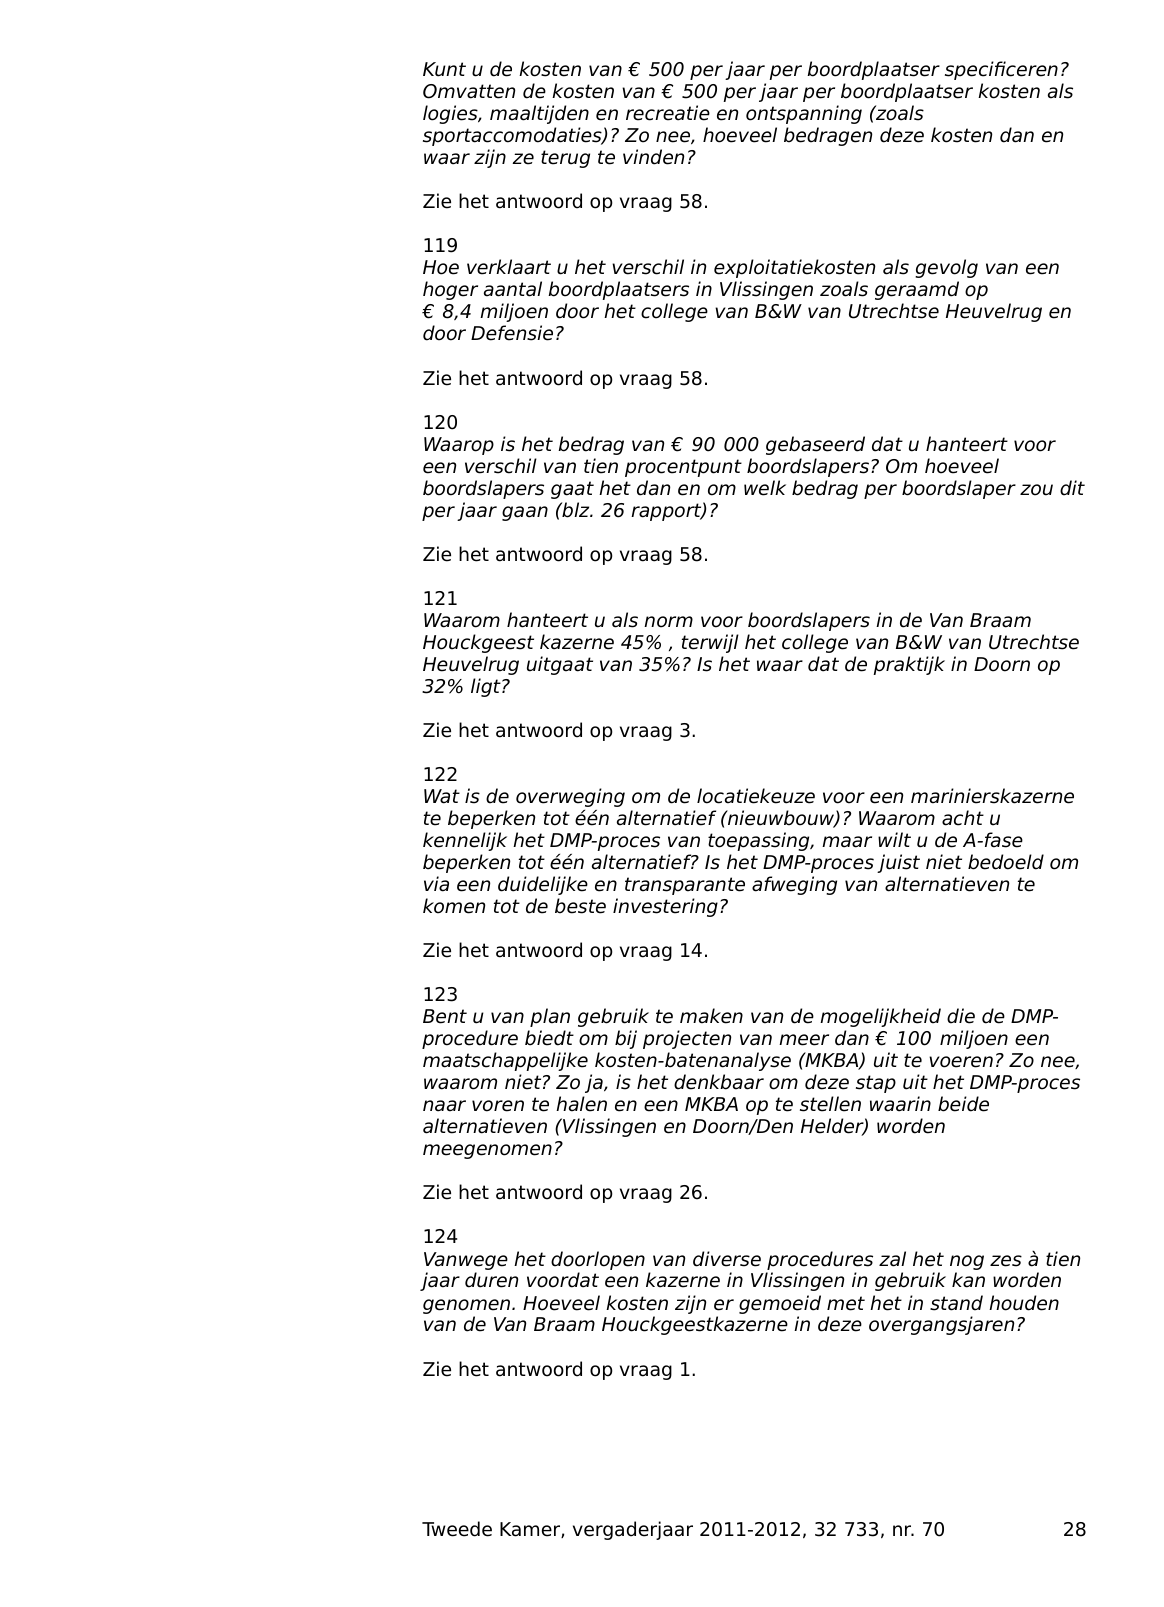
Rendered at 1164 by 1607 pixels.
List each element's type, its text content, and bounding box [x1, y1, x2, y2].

text Bent u van plan gebruik te maken van de mogelijkheid die de DMP-procedure biedt om bij projecten van meer dan € 100 miljoen een maatschappelijke kosten-batenanalyse (MKBA) uit te voeren? Zo nee, waarom niet? Zo ja, is het denkbaar om deze stap uit het DMP-proces naar voren te halen en een MKBA op te stellen waarin beide alternatieven (Vlissingen en Doorn/Den Helder) worden meegenomen? [422, 1006, 1087, 1160]
text 119 [422, 235, 1087, 257]
text Waarop is het bedrag van € 90 000 gebaseerd dat u hanteert voor een verschil van tien procentpunt boordslapers? Om hoeveel boordslapers gaat het dan en om welk bedrag per boordslaper zou dit per jaar gaan (blz. 26 rapport)? [422, 433, 1087, 521]
text Waarom hanteert u als norm voor boordslapers in de Van Braam Houckgeest kazerne 45% , terwijl het college van B&W van Utrechtse Heuvelrug uitgaat van 35%? Is het waar dat de praktijk in Doorn op 32% ligt? [422, 610, 1087, 698]
text Vanwege het doorlopen van diverse procedures zal het nog zes à tien jaar duren voordat een kazerne in Vlissingen in gebruik kan worden genomen. Hoeveel kosten zijn er gemoeid met het in stand houden van de Van Braam Houckgeestkazerne in deze overgangsjaren? [422, 1248, 1087, 1336]
text 123 [422, 984, 1087, 1006]
text Kunt u de kosten van € 500 per jaar per boordplaatser specificeren? Omvatten de kosten van € 500 per jaar per boordplaatser kosten als logies, maaltijden en recreatie en ontspanning (zoals sportaccomodaties)? Zo nee, hoeveel bedragen deze kosten dan en waar zijn ze terug te vinden? [422, 59, 1087, 169]
text Zie het antwoord op vraag 26. [422, 1182, 1087, 1204]
text 121 [422, 588, 1087, 610]
text Zie het antwoord op vraag 58. [422, 367, 1087, 389]
text Zie het antwoord op vraag 14. [422, 940, 1087, 962]
text 124 [422, 1226, 1087, 1248]
text Wat is de overweging om de locatiekeuze voor een marinierskazerne te beperken tot één alternatief (nieuwbouw)? Waarom acht u kennelijk het DMP-proces van toepassing, maar wilt u de A-fase beperken tot één alternatief? Is het DMP-proces juist niet bedoeld om via een duidelijke en transparante afweging van alternatieven te komen tot de beste investering? [422, 786, 1087, 918]
text Zie het antwoord op vraag 58. [422, 544, 1087, 566]
text Zie het antwoord op vraag 1. [422, 1358, 1087, 1381]
text Zie het antwoord op vraag 3. [422, 720, 1087, 742]
text Zie het antwoord op vraag 58. [422, 191, 1087, 213]
text Hoe verklaart u het verschil in exploitatiekosten als gevolg van een hoger aantal boordplaatsers in Vlissingen zoals geraamd op € 8,4 miljoen door het college van B&W van Utrechtse Heuvelrug en door Defensie? [422, 257, 1087, 345]
text 122 [422, 764, 1087, 786]
text 120 [422, 412, 1087, 433]
